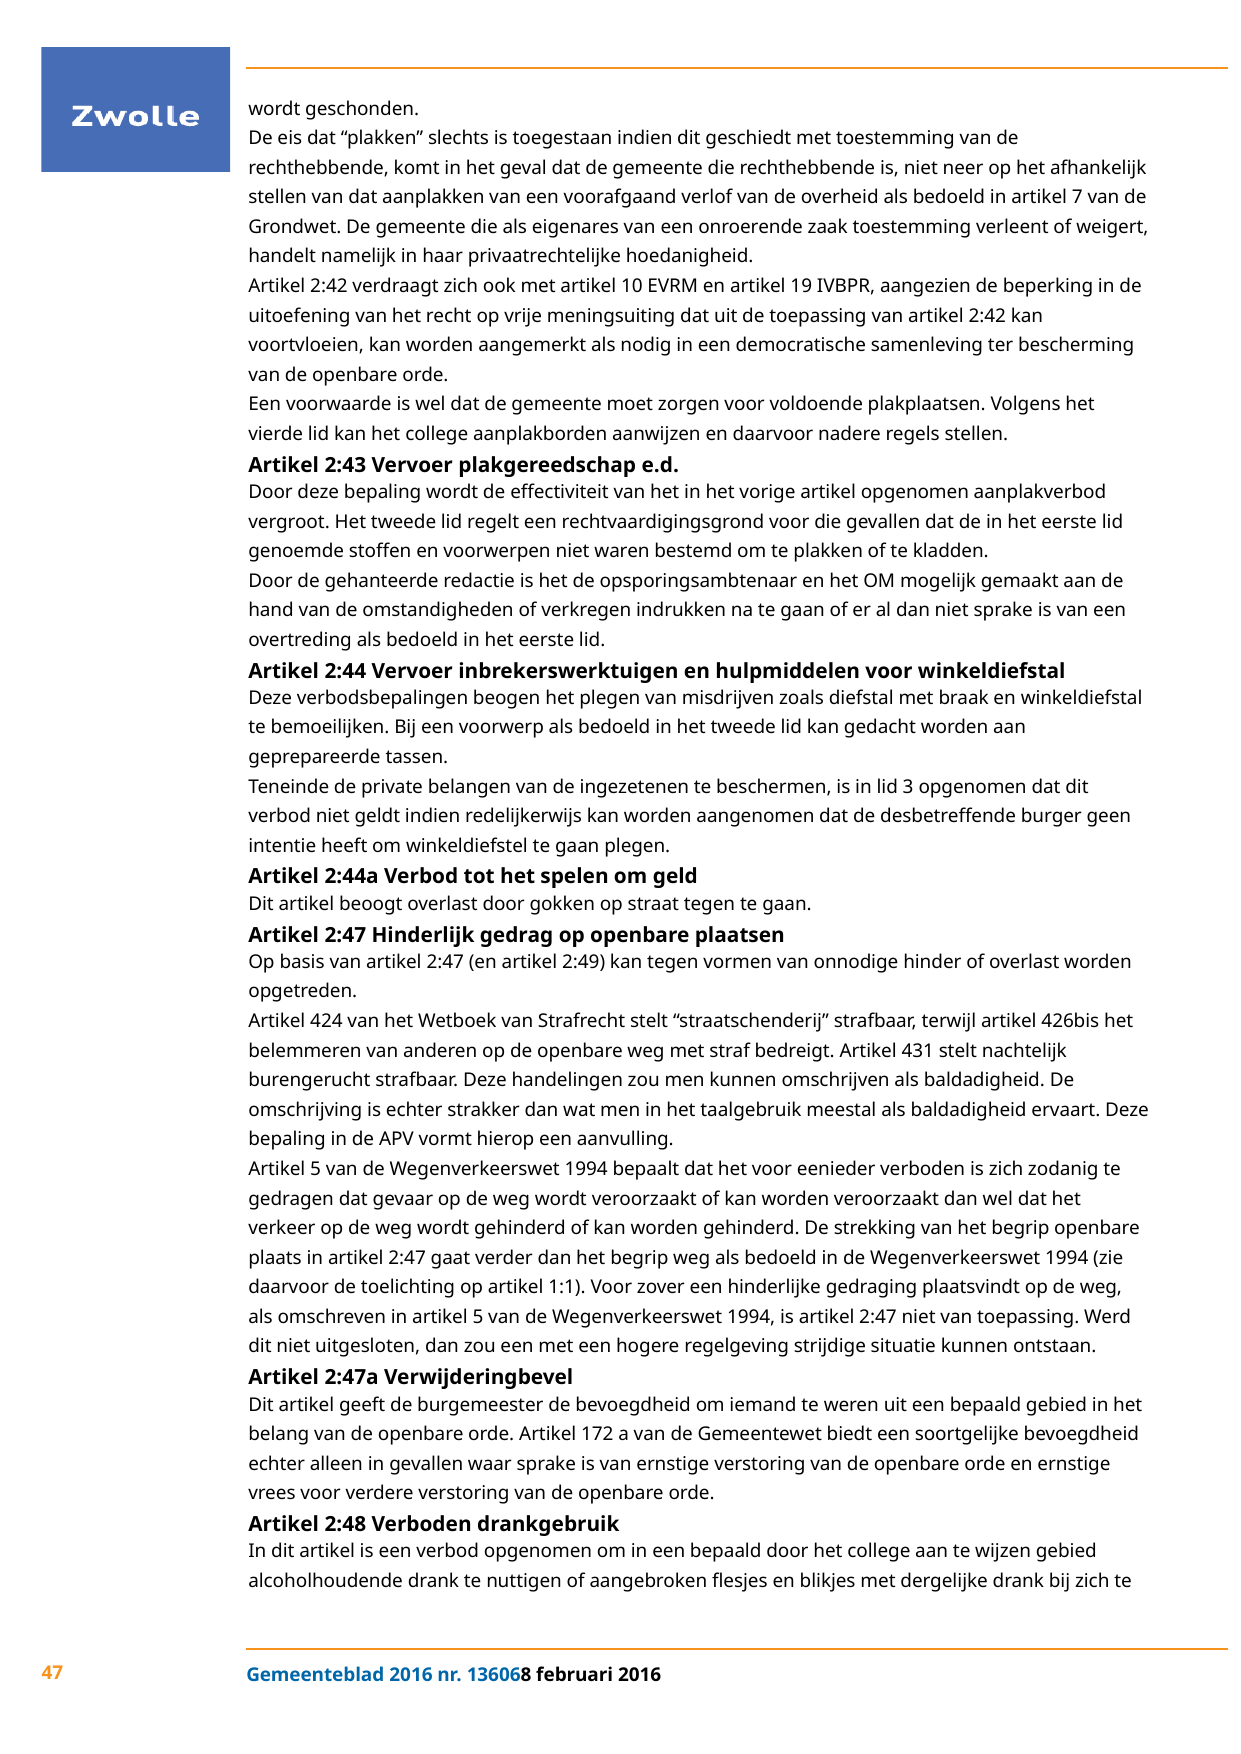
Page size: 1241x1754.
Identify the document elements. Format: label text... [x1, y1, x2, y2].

text Artikel 2:44a Verbod tot het spelen om geld [248, 862, 1152, 890]
text In dit artikel is een verbod opgenomen om in een bepaald door het college aan te wijzen gebied alcoholhoudende drank te nuttigen of aangebroken flesjes en blikjes met dergelijke drank bij zich te [248, 1537, 1152, 1593]
text Door de gehanteerde redactie is het de opsporingsambtenaar en het OM mogelijk gemaakt aan de hand van de omstandigheden of verkregen indrukken na te gaan of er al dan niet sprake is van een overtreding als bedoeld in het eerste lid. [248, 567, 1152, 652]
text Een voorwaarde is wel dat de gemeente moet zorgen voor voldoende plakplaatsen. Volgens het vierde lid kan het college aanplakborden aanwijzen en daarvoor nadere regels stellen. [248, 391, 1152, 446]
text Artikel 2:42 verdraagt zich ook met artikel 10 EVRM en artikel 19 IVBPR, aangezien de beperking in de uitoefening van het recht op vrije meningsuiting dat uit de toepassing van artikel 2:42 kan voortvloeien, kan worden aangemerkt als nodig in een democratische samenleving ter bescherming van de openbare orde. [248, 272, 1152, 387]
text Artikel 2:44 Vervoer inbrekerswerktuigen en hulpmiddelen voor winkeldiefstal [248, 656, 1152, 684]
text Artikel 2:47 Hinderlijk gedrag op openbare plaatsen [248, 920, 1152, 948]
text Dit artikel geeft de burgemeester de bevoegdheid om iemand te weren uit een bepaald gebied in het belang van de openbare orde. Artikel 172 a van de Gemeentewet biedt een soortgelijke bevoegdheid echter alleen in gevallen waar sprake is van ernstige verstoring van de openbare orde en ernstige vrees voor verdere verstoring van de openbare orde. [248, 1391, 1152, 1505]
text Dit artikel beoogt overlast door gokken op straat tegen te gaan. [248, 890, 1152, 916]
text Artikel 2:43 Vervoer plakgereedschap e.d. [248, 450, 1152, 478]
picture [41, 47, 231, 172]
text Artikel 5 van de Wegenverkeerswet 1994 bepaalt dat het voor eenieder verboden is zich zodanig te gedragen dat gevaar op de weg wordt veroorzaakt of kan worden veroorzaakt dan wel dat het verkeer op de weg wordt gehinderd of kan worden gehinderd. De strekking van het begrip openbare plaats in artikel 2:47 gaat verder dan het begrip weg als bedoeld in de Wegenverkeerswet 1994 (zie daarvoor de toelichting op artikel 1:1). Voor zover een hinderlijke gedraging plaatsvindt op de weg, als omschreven in artikel 5 van de Wegenverkeerswet 1994, is artikel 2:47 niet van toepassing. Werd dit niet uitgesloten, dan zou een met een hogere regelgeving strijdige situatie kunnen ontstaan. [248, 1155, 1152, 1358]
text Artikel 2:48 Verboden drankgebruik [248, 1509, 1152, 1537]
text Door deze bepaling wordt de effectiviteit van het in het vorige artikel opgenomen aanplakverbod vergroot. Het tweede lid regelt een rechtvaardigingsgrond voor die gevallen dat de in het eerste lid genoemde stoffen en voorwerpen niet waren bestemd om te plakken of te kladden. [248, 478, 1152, 563]
text De eis dat “plakken” slechts is toegestaan indien dit geschiedt met toestemming van de rechthebbende, komt in het geval dat de gemeente die rechthebbende is, niet neer op het afhankelijk stellen van dat aanplakken van een voorafgaand verlof van de overheid als bedoeld in artikel 7 van de Grondwet. De gemeente die als eigenares van een onroerende zaak toestemming verleent of weigert, handelt namelijk in haar privaatrechtelijke hoedanigheid. [248, 124, 1152, 268]
text Teneinde de private belangen van de ingezetenen te beschermen, is in lid 3 opgenomen dat dit verbod niet geldt indien redelijkerwijs kan worden aangenomen dat de desbetreffende burger geen intentie heeft om winkeldiefstel te gaan plegen. [248, 773, 1152, 858]
text Deze verbodsbepalingen beogen het plegen van misdrijven zoals diefstal met braak en winkeldiefstal te bemoeilijken. Bij een voorwerp als bedoeld in het tweede lid kan gedacht worden aan geprepareerde tassen. [248, 684, 1152, 769]
text Op basis van artikel 2:47 (en artikel 2:49) kan tegen vormen van onnodige hinder of overlast worden opgetreden. [248, 948, 1152, 1003]
text Artikel 424 van het Wetboek van Strafrecht stelt “straatschenderij” strafbaar, terwijl artikel 426bis het belemmeren van anderen op de openbare weg met straf bedreigt. Artikel 431 stelt nachtelijk burengerucht strafbaar. Deze handelingen zou men kunnen omschrijven als baldadigheid. De omschrijving is echter strakker dan wat men in het taalgebruik meestal als baldadigheid ervaart. Deze bepaling in de APV vormt hierop een aanvulling. [248, 1007, 1152, 1151]
text Artikel 2:47a Verwijderingbevel [248, 1362, 1152, 1391]
text wordt geschonden. [248, 95, 1152, 121]
